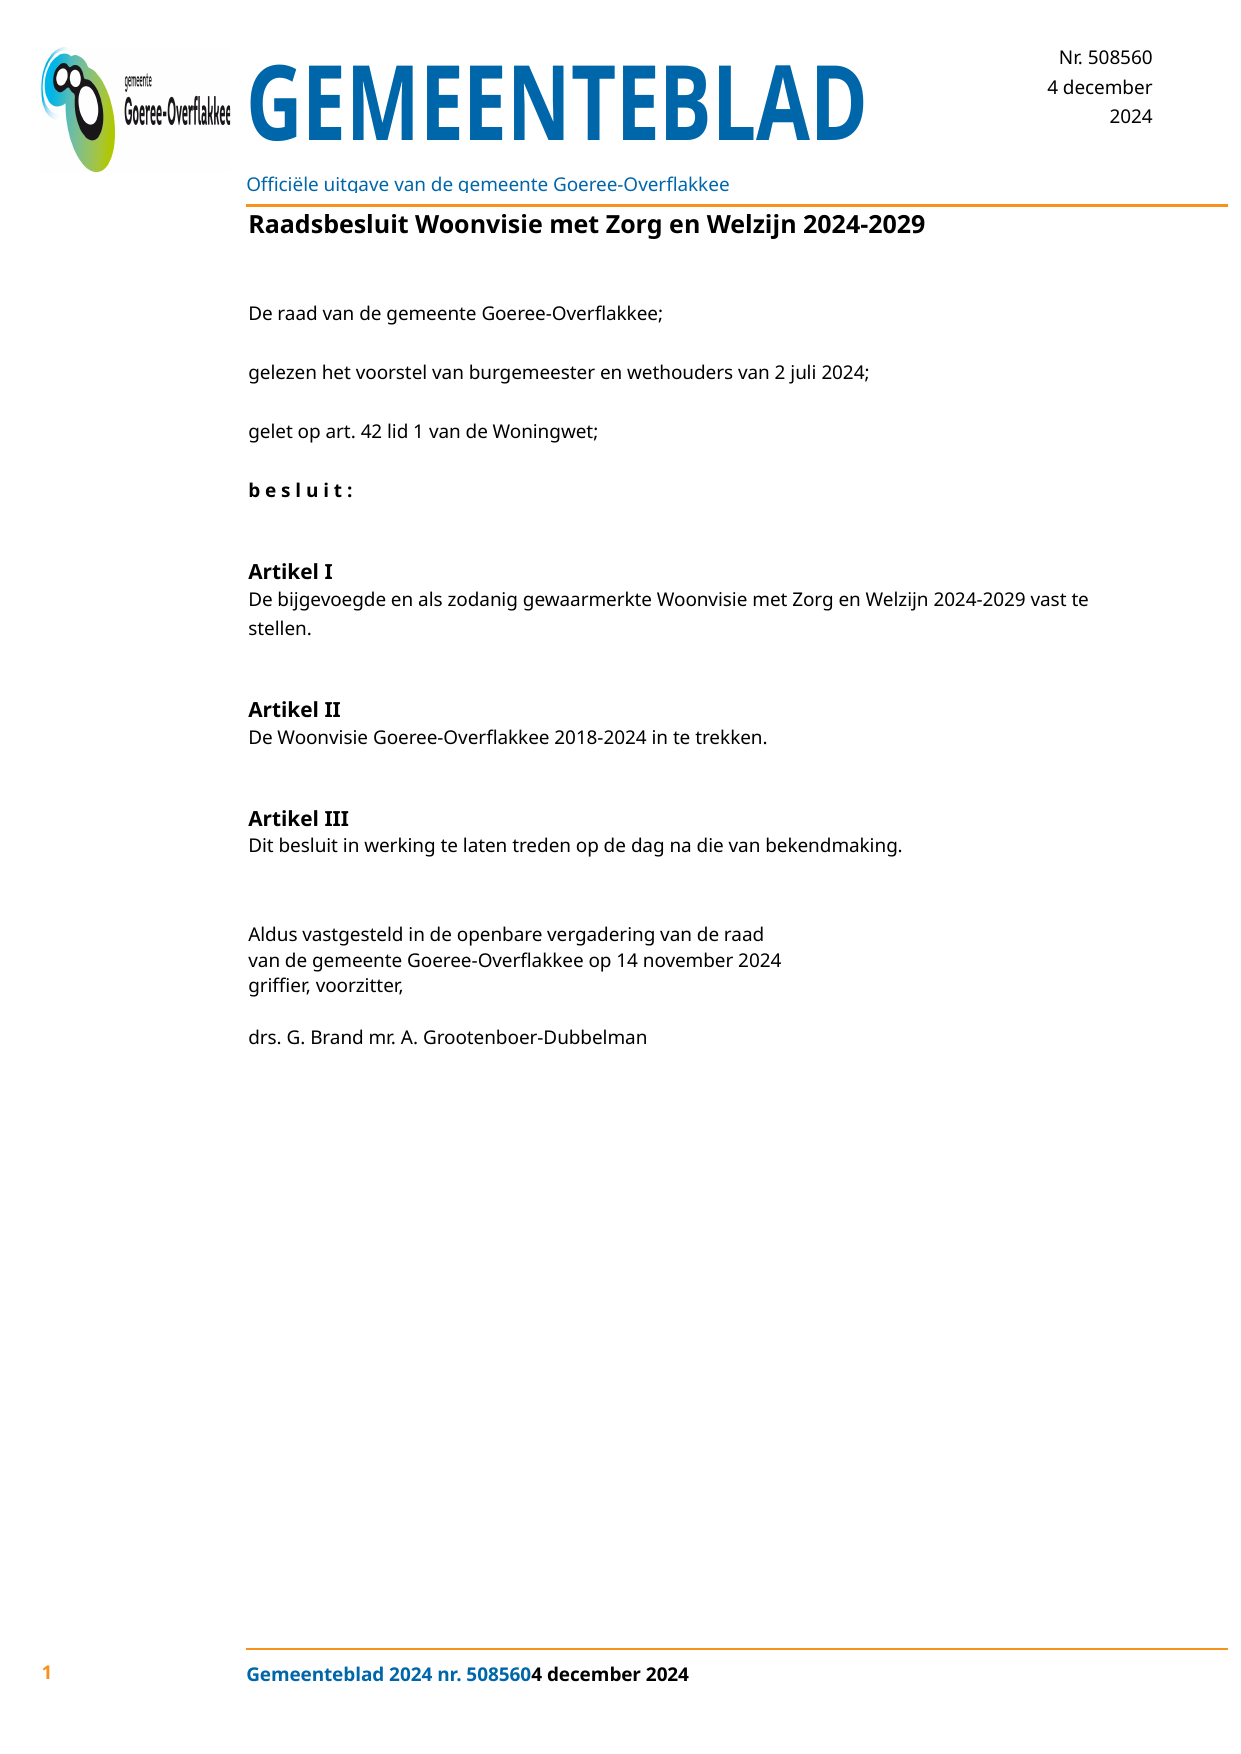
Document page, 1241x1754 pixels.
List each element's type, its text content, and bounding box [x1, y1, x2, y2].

text De raad van de gemeente Goeree-Overflakkee; [248, 300, 1152, 326]
text b e s l u i t : [248, 477, 1152, 503]
text van de gemeente Goeree-Overflakkee op 14 november 2024 [248, 947, 1152, 972]
text Dit besluit in werking te laten treden op de dag na die van bekendmaking. [248, 832, 1152, 858]
text De bijgevoegde en als zodanig gewaarmerkte Woonvisie met Zorg en Welzijn 2024-2029 vast te stellen. [248, 586, 1152, 641]
text Raadsbesluit Woonvisie met Zorg en Welzijn 2024-2029 [248, 207, 1152, 241]
text gelet op art. 42 lid 1 van de Woningwet; [248, 418, 1152, 444]
text Artikel II [248, 695, 1152, 724]
text Artikel III [248, 804, 1152, 832]
text drs. G. Brand mr. A. Grootenboer-Dubbelman [248, 1024, 1152, 1050]
text De Woonvisie Goeree-Overflakkee 2018-2024 in te trekken. [248, 724, 1152, 749]
text griffier, voorzitter, [248, 972, 1152, 998]
picture [41, 47, 231, 172]
text gelezen het voorstel van burgemeester en wethouders van 2 juli 2024; [248, 359, 1152, 385]
text Aldus vastgesteld in de openbare vergadering van de raad [248, 921, 1152, 947]
text Artikel I [248, 557, 1152, 586]
